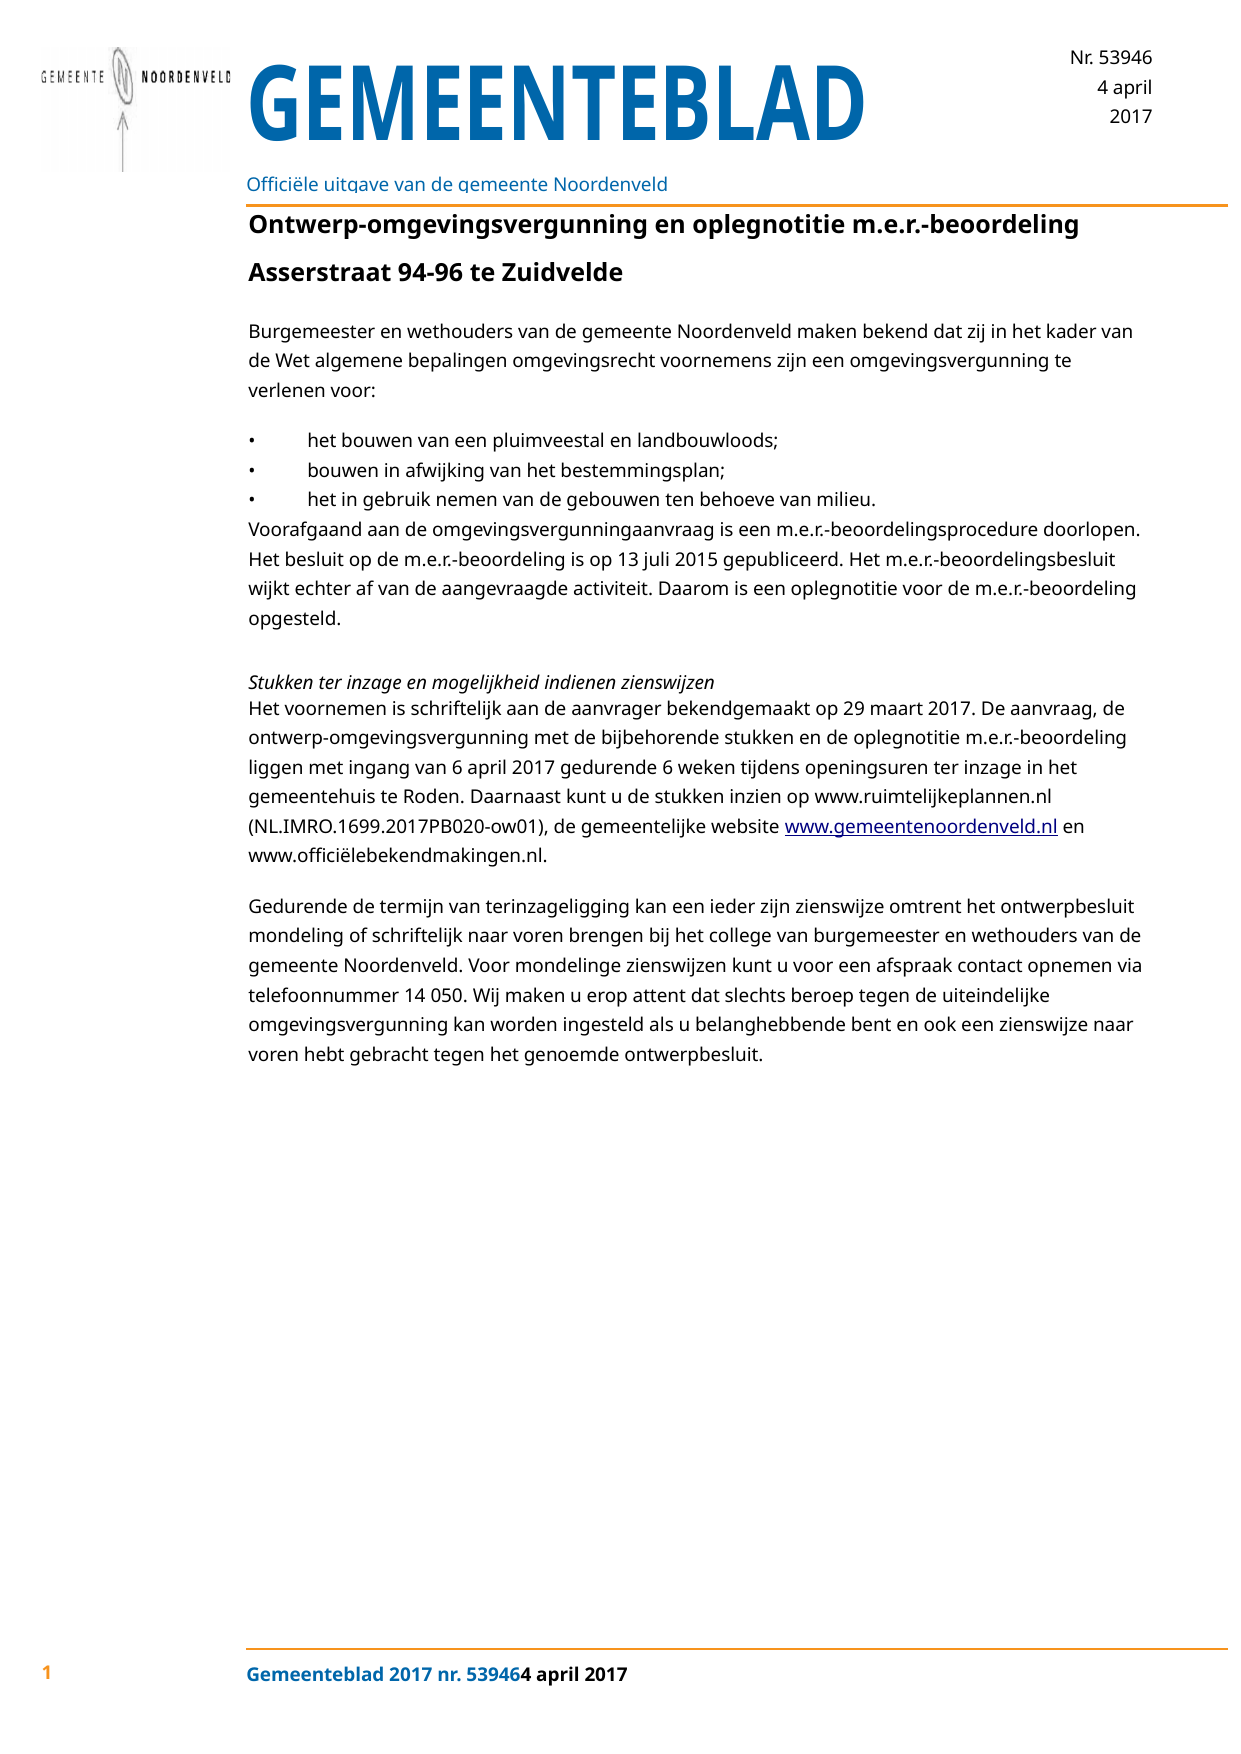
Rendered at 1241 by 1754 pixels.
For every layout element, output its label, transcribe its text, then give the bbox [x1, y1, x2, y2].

picture [41, 47, 231, 172]
text Gedurende de termijn van terinzageligging kan een ieder zijn zienswijze omtrent het ontwerpbesluit mondeling of schriftelijk naar voren brengen bij het college van burgemeester en wethouders van de gemeente Noordenveld. Voor mondelinge zienswijzen kunt u voor een afspraak contact opnemen via telefoonnummer 14 050. Wij maken u erop attent dat slechts beroep tegen de uiteindelijke omgevingsvergunning kan worden ingesteld als u belanghebbende bent en ook een zienswijze naar voren hebt gebracht tegen het genoemde ontwerpbesluit. [248, 893, 1152, 1067]
list het in gebruik nemen van de gebouwen ten behoeve van milieu. [248, 487, 1152, 512]
list bouwen in afwijking van het bestemmingsplan; [248, 457, 1152, 483]
text Stukken ter inzage en mogelijkheid indienen zienswijzen [248, 669, 1152, 695]
text Burgemeester en wethouders van de gemeente Noordenveld maken bekend dat zij in het kader van de Wet algemene bepalingen omgevingsrecht voornemens zijn een omgevingsvergunning te verlenen voor: [248, 318, 1152, 403]
text Het voornemen is schriftelijk aan de aanvrager bekendgemaakt op 29 maart 2017. De aanvraag, de ontwerp-omgevingsvergunning met de bijbehorende stukken en de oplegnotitie m.e.r.-beoordeling liggen met ingang van 6 april 2017 gedurende 6 weken tijdens openingsuren ter inzage in het gemeentehuis te Roden. Daarnaast kunt u de stukken inzien op www.ruimtelijkeplannen.nl (NL.IMRO.1699.2017PB020-ow01), de gemeentelijke website www.gemeentenoordenveld.nl en www.officiëlebekendmakingen.nl. [248, 695, 1152, 868]
text Ontwerp-omgevingsvergunning en oplegnotitie m.e.r.-beoordeling Asserstraat 94-96 te Zuidvelde [248, 207, 1152, 288]
list het bouwen van een pluimveestal en landbouwloods; [248, 427, 1152, 453]
text Voorafgaand aan de omgevingsvergunningaanvraag is een m.e.r.-beoordelingsprocedure doorlopen. Het besluit op de m.e.r.-beoordeling is op 13 juli 2015 gepubliceerd. Het m.e.r.-beoordelingsbesluit wijkt echter af van de aangevraagde activiteit. Daarom is een oplegnotitie voor de m.e.r.-beoordeling opgesteld. [248, 516, 1152, 631]
